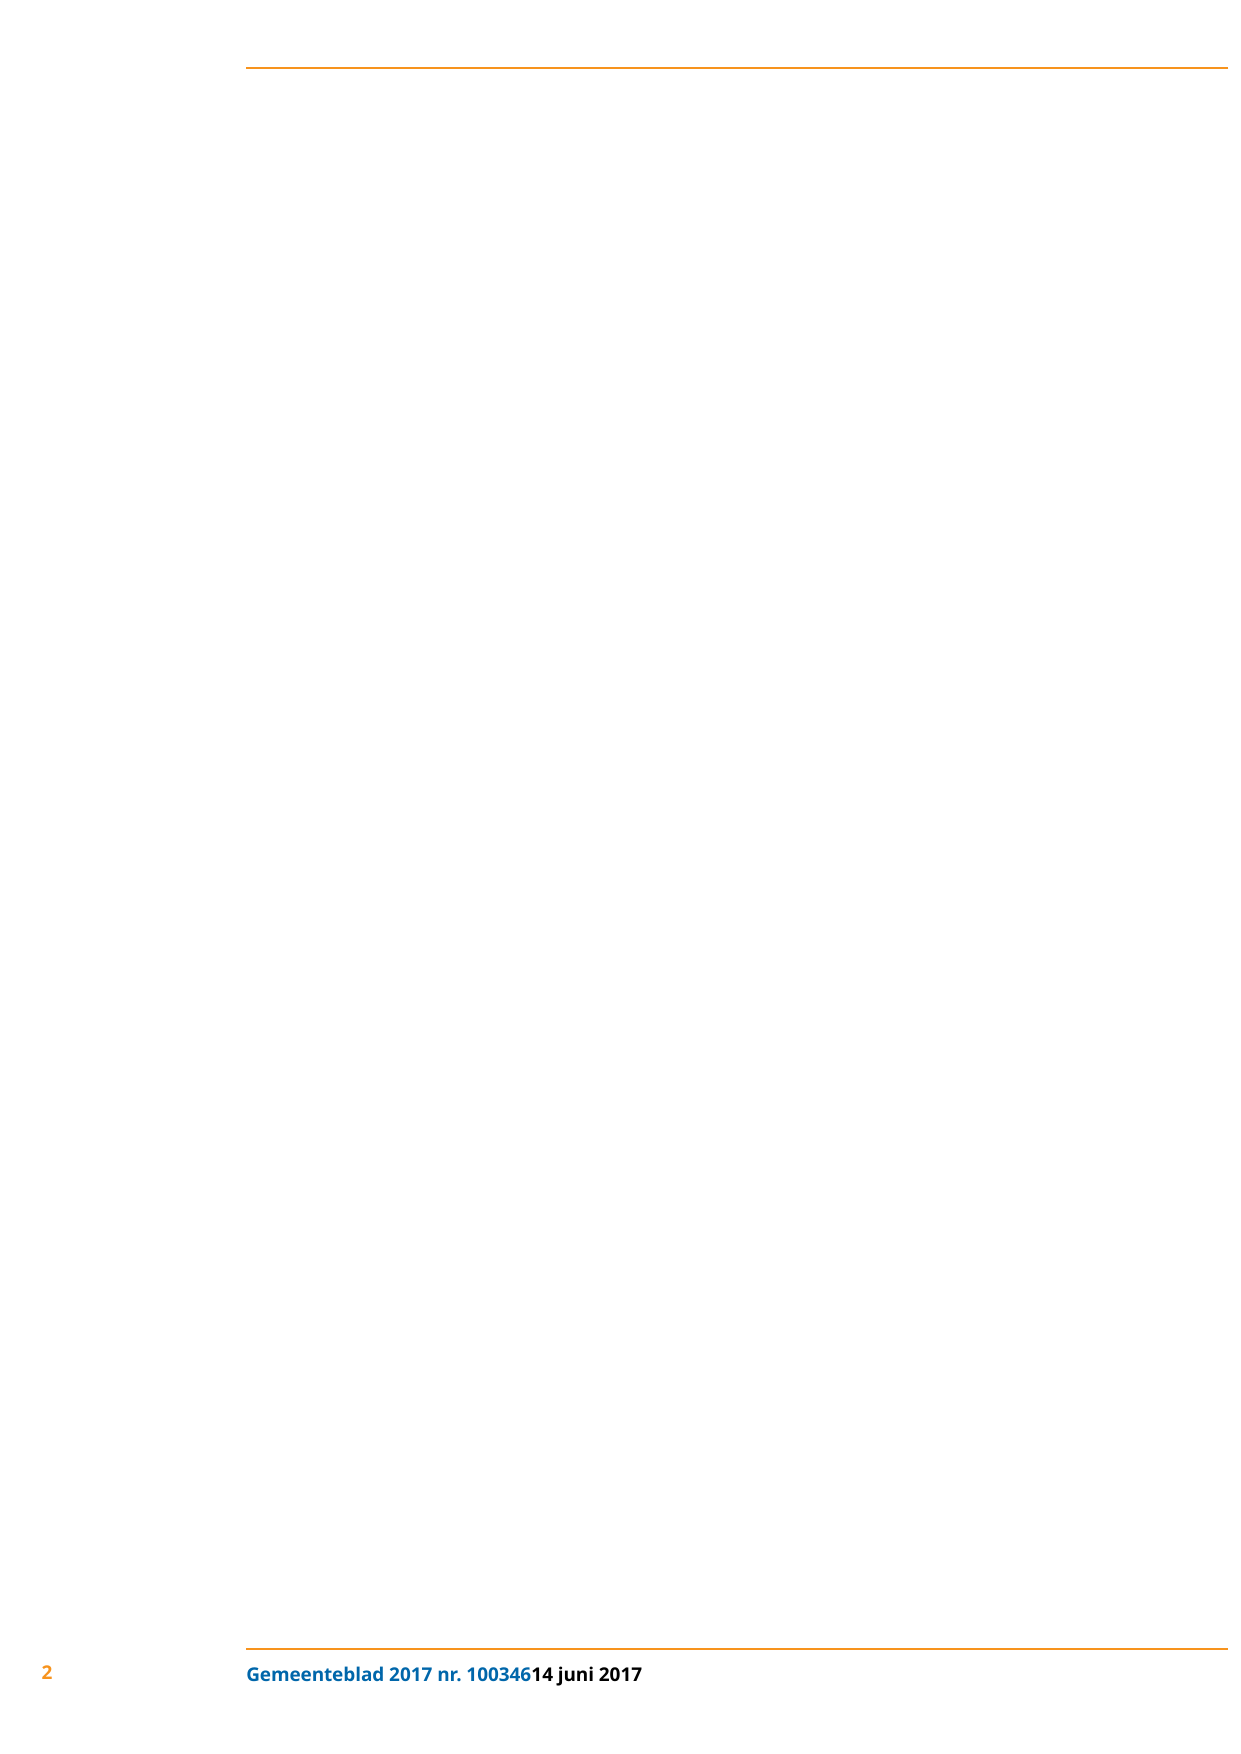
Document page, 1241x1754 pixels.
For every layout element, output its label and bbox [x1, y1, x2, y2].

picture [41, 47, 231, 172]
